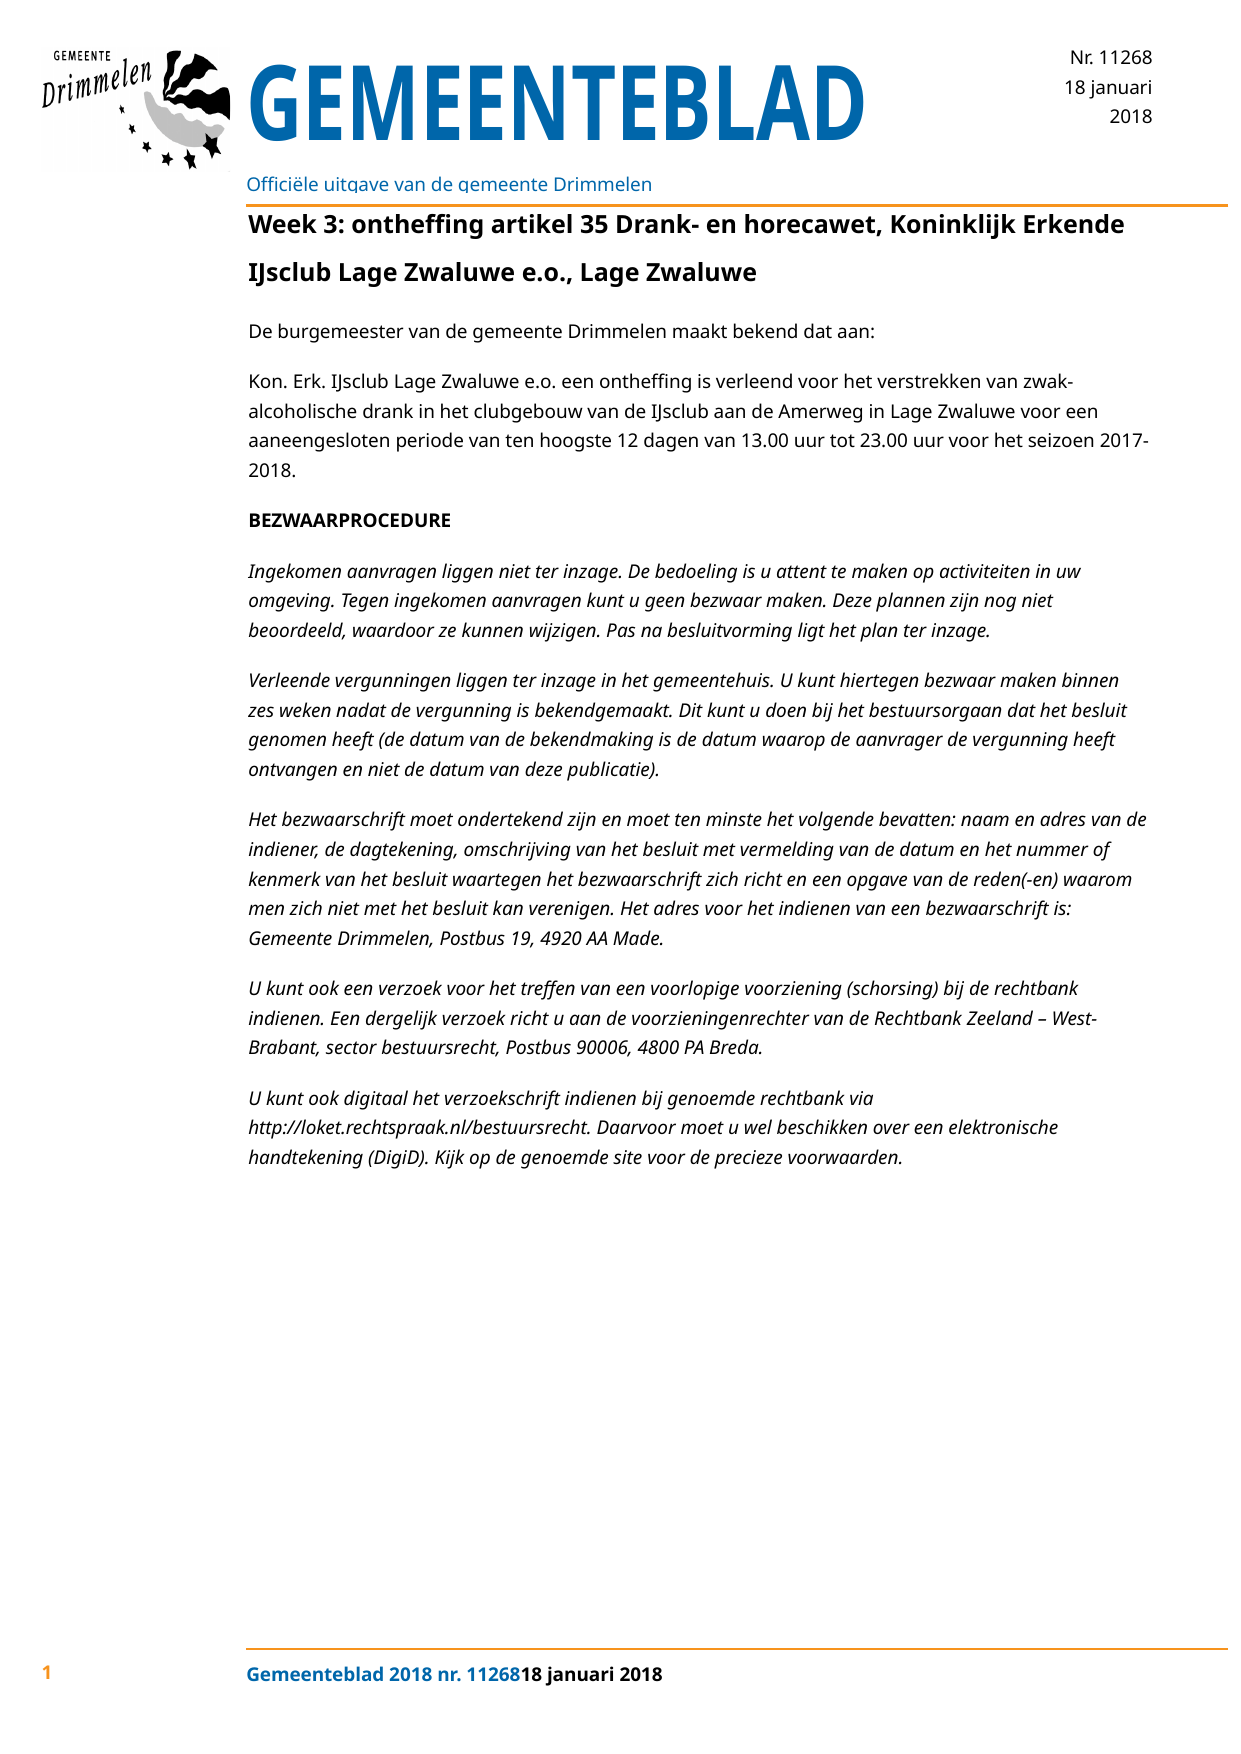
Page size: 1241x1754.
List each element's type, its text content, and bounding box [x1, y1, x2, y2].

text Ingekomen aanvragen liggen niet ter inzage. De bedoeling is u attent te maken op activiteiten in uw omgeving. Tegen ingekomen aanvragen kunt u geen bezwaar maken. Deze plannen zijn nog niet beoordeeld, waardoor ze kunnen wijzigen. Pas na besluitvorming ligt het plan ter inzage. [248, 558, 1152, 643]
text U kunt ook digitaal het verzoekschrift indienen bij genoemde rechtbank via http://loket.rechtspraak.nl/bestuursrecht. Daarvoor moet u wel beschikken over een elektronische handtekening (DigiD). Kijk op de genoemde site voor de precieze voorwaarden. [248, 1085, 1152, 1170]
text Kon. Erk. IJsclub Lage Zwaluwe e.o. een ontheffing is verleend voor het verstrekken van zwak-alcoholische drank in het clubgebouw van de IJsclub aan de Amerweg in Lage Zwaluwe voor een aaneengesloten periode van ten hoogste 12 dagen van 13.00 uur tot 23.00 uur voor het seizoen 2017-2018. [248, 368, 1152, 483]
text De burgemeester van de gemeente Drimmelen maakt bekend dat aan: [248, 318, 1152, 344]
text Week 3: ontheffing artikel 35 Drank- en horecawet, Koninklijk Erkende IJsclub Lage Zwaluwe e.o., Lage Zwaluwe [248, 207, 1152, 288]
picture [41, 47, 231, 172]
text Het bezwaarschrift moet ondertekend zijn en moet ten minste het volgende bevatten: naam en adres van de indiener, de dagtekening, omschrijving van het besluit met vermelding van de datum en het nummer of kenmerk van het besluit waartegen het bezwaarschrift zich richt en een opgave van de reden(-en) waarom men zich niet met het besluit kan verenigen. Het adres voor het indienen van een bezwaarschrift is: Gemeente Drimmelen, Postbus 19, 4920 AA Made. [248, 807, 1152, 951]
text BEZWAARPROCEDURE [248, 507, 1152, 533]
text U kunt ook een verzoek voor het treffen van een voorlopige voorziening (schorsing) bij de rechtbank indienen. Een dergelijk verzoek richt u aan de voorzieningenrechter van de Rechtbank Zeeland – West-Brabant, sector bestuursrecht, Postbus 90006, 4800 PA Breda. [248, 975, 1152, 1060]
text Verleende vergunningen liggen ter inzage in het gemeentehuis. U kunt hiertegen bezwaar maken binnen zes weken nadat de vergunning is bekendgemaakt. Dit kunt u doen bij het bestuursorgaan dat het besluit genomen heeft (de datum van de bekendmaking is de datum waarop de aanvrager de vergunning heeft ontvangen en niet de datum van deze publicatie). [248, 667, 1152, 782]
